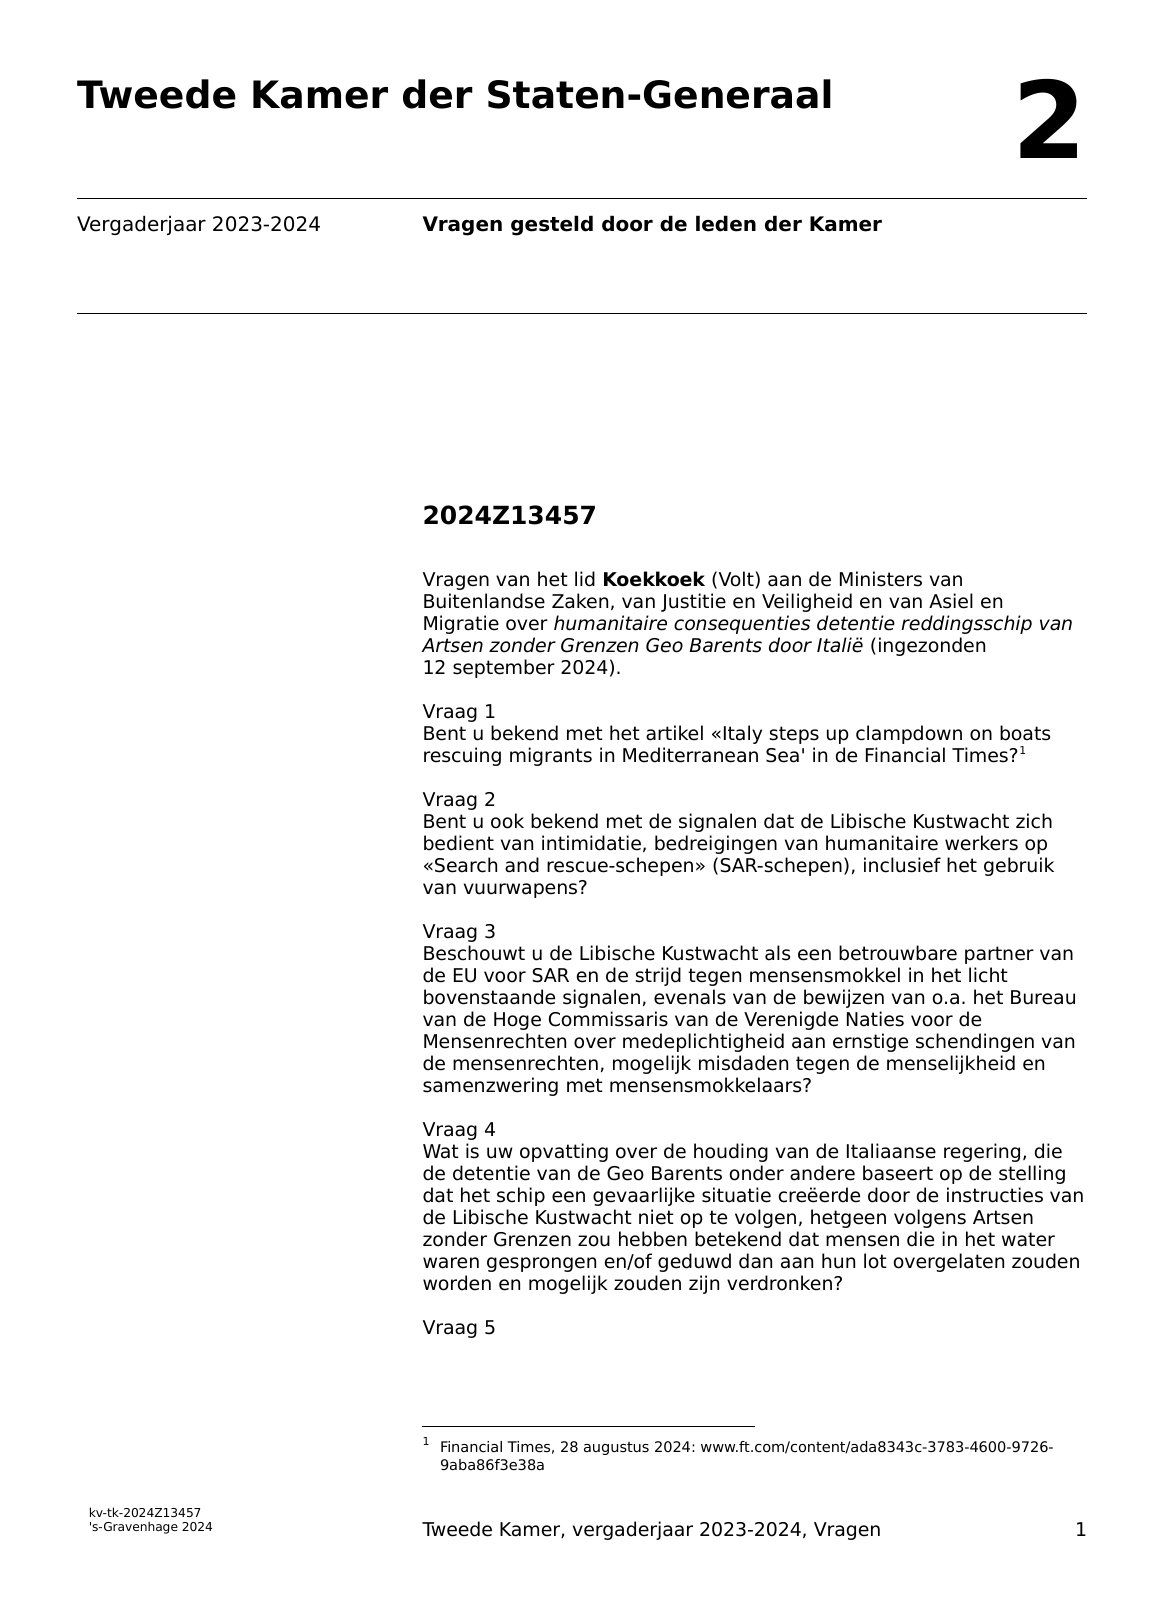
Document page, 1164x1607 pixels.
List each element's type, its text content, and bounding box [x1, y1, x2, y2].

text Vraag 2 [422, 789, 1087, 811]
text 's-Gravenhage 2024 [88, 1520, 323, 1534]
text Vraag 4 [422, 1119, 1087, 1141]
text Wat is uw opvatting over de houding van de Italiaanse regering, die de detentie van de Geo Barents onder andere baseert op de stelling dat het schip een gevaarlijke situatie creëerde door de instructies van de Libische Kustwacht niet op te volgen, hetgeen volgens Artsen zonder Grenzen zou hebben betekend dat mensen die in het water waren gesprongen en/of geduwd dan aan hun lot overgelaten zouden worden en mogelijk zouden zijn verdronken? [422, 1141, 1087, 1295]
text Vraag 5 [422, 1317, 1087, 1339]
text Bent u bekend met het artikel «Italy steps up clampdown on boats rescuing migrants in Mediterranean Sea' in de Financial Times? [422, 723, 1087, 767]
table_cell Vergaderjaar 2023-2024 [77, 199, 422, 313]
text Vraag 3 [422, 921, 1087, 943]
table_header 2 [886, 59, 1087, 198]
text Vraag 1 [422, 701, 1087, 723]
text 2024Z13457 [422, 501, 1087, 531]
text Bent u ook bekend met de signalen dat de Libische Kustwacht zich bedient van intimidatie, bedreigingen van humanitaire werkers op «Search and rescue-schepen» (SAR-schepen), inclusief het gebruik van vuurwapens? [422, 811, 1087, 899]
table_cell Vragen gesteld door de leden der Kamer [422, 199, 1087, 313]
table_header Tweede Kamer der Staten-Generaal [77, 59, 886, 198]
text Vragen van het lid Koekkoek (Volt) aan de Ministers van Buitenlandse Zaken, van Justitie en Veiligheid en van Asiel en Migratie over humanitaire consequenties detentie reddingsschip van Artsen zonder Grenzen Geo Barents door Italië (ingezonden 12 september 2024). [422, 569, 1087, 679]
text kv-tk-2024Z13457 [88, 1506, 323, 1520]
text Beschouwt u de Libische Kustwacht als een betrouwbare partner van de EU voor SAR en de strijd tegen mensensmokkel in het licht bovenstaande signalen, evenals van de bewijzen van o.a. het Bureau van de Hoge Commissaris van de Verenigde Naties voor de Mensenrechten over medeplichtigheid aan ernstige schendingen van de mensenrechten, mogelijk misdaden tegen de menselijkheid en samenzwering met mensensmokkelaars? [422, 943, 1087, 1097]
text Financial Times, 28 augustus 2024: www.ft.com/content/ada8343c-3783-4600-9726-9aba86f3e38a [422, 1435, 1087, 1474]
